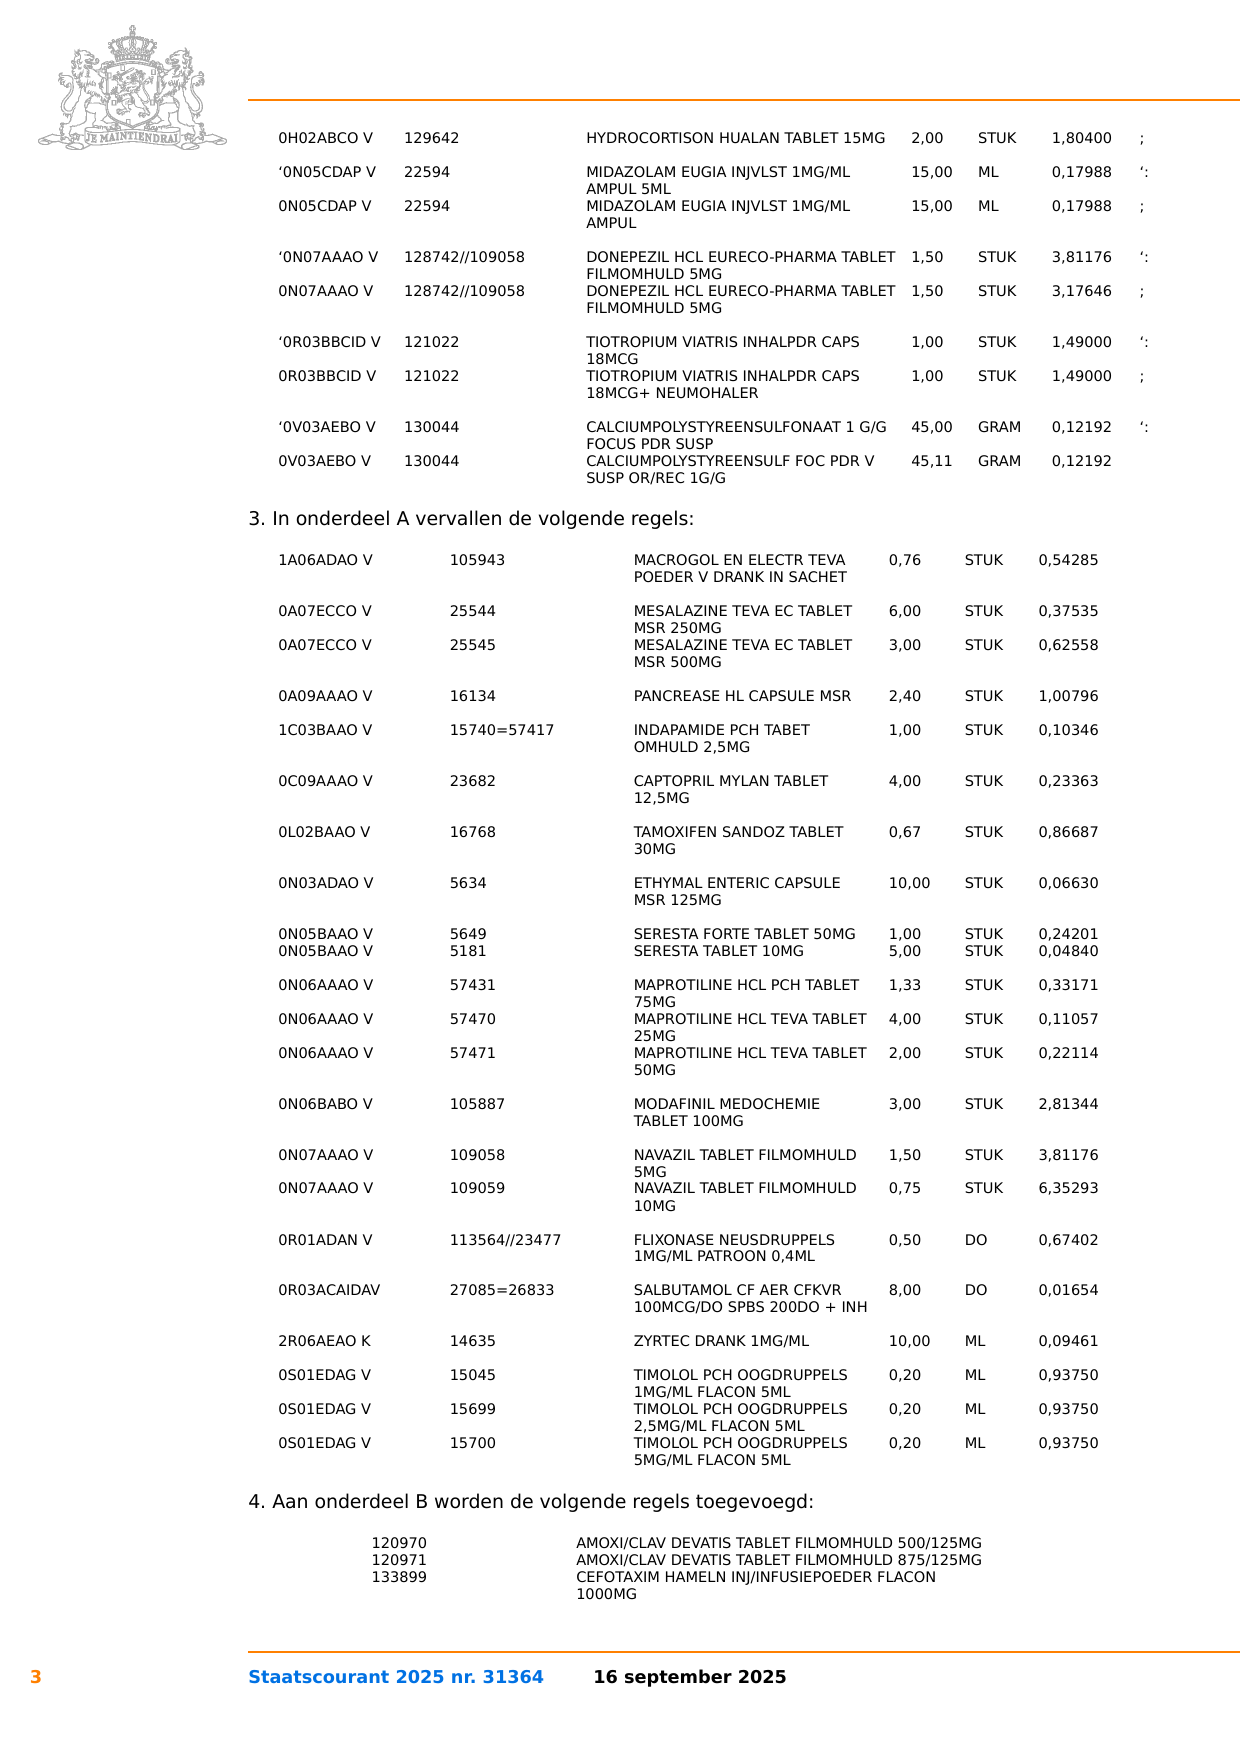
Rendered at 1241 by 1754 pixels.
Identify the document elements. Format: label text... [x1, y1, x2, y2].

table_cell STUK [959, 824, 1032, 858]
table_cell ML [959, 1401, 1032, 1435]
table_cell 4,00 [883, 1011, 959, 1044]
table_cell 0A07ECCO V [278, 603, 444, 637]
table_cell 0,86687 [1032, 824, 1140, 858]
table_cell 128742//109058 [398, 249, 580, 283]
table_cell SERESTA TABLET 10MG [628, 943, 883, 960]
table_cell [1140, 926, 1163, 943]
table_cell 0S01EDAG V [278, 1435, 444, 1469]
table_header [989, 1535, 1037, 1552]
table_cell [278, 671, 1163, 688]
table_cell [1140, 1401, 1163, 1435]
table_cell 1,49000 [1046, 368, 1133, 402]
table_cell ‘: [1133, 419, 1163, 452]
table_cell [278, 1569, 365, 1603]
table_cell 5181 [444, 943, 628, 960]
table_cell [989, 1569, 1037, 1603]
table_cell ML [959, 1367, 1032, 1401]
table_cell 45,00 [905, 419, 972, 452]
table_cell 22594 [398, 198, 580, 232]
table_cell STUK [959, 603, 1032, 637]
table_cell 0N06BABO V [278, 1096, 444, 1129]
table_cell 1C03BAAO V [278, 722, 444, 756]
table_cell 15699 [444, 1401, 628, 1435]
table_cell 2,40 [883, 688, 959, 705]
table_cell 0A07ECCO V [278, 637, 444, 671]
table_cell ; [1133, 368, 1163, 402]
table_cell [1140, 688, 1163, 705]
table_cell TIOTROPIUM VIATRIS INHALPDR CAPS 18MCG+ NEUMOHALER [580, 368, 905, 402]
picture [38, 25, 227, 150]
table_cell MESALAZINE TEVA EC TABLET MSR 250MG [628, 603, 883, 637]
table_cell [278, 858, 1163, 875]
table_cell TIMOLOL PCH OOGDRUPPELS 5MG/ML FLACON 5ML [628, 1435, 883, 1469]
table_cell 5,00 [883, 943, 959, 960]
table_cell STUK [972, 334, 1046, 368]
table_cell 0N06AAAO V [278, 1011, 444, 1044]
table_cell 0,09461 [1032, 1333, 1140, 1350]
table_header STUK [959, 552, 1032, 586]
table_cell STUK [959, 1180, 1032, 1214]
table_cell 0,17988 [1046, 164, 1133, 198]
table_cell [278, 1552, 365, 1569]
table_cell [278, 1130, 1163, 1146]
table_cell 109059 [444, 1180, 628, 1214]
table_cell 0H02ABCO V [278, 130, 398, 147]
text 3. In onderdeel A vervallen de volgende regels: [248, 508, 1163, 530]
table_header 0,76 [883, 552, 959, 586]
table_cell 121022 [398, 334, 580, 368]
table_cell 2,81344 [1032, 1096, 1140, 1129]
table_cell ; [1133, 283, 1163, 317]
table_cell [1140, 1045, 1163, 1078]
table_header 0,54285 [1032, 552, 1140, 586]
table_cell TIOTROPIUM VIATRIS INHALPDR CAPS 18MCG [580, 334, 905, 368]
table_cell 0,50 [883, 1231, 959, 1265]
table_cell STUK [959, 637, 1032, 671]
table_cell 3,00 [883, 637, 959, 671]
table_cell ‘0R03BBCID V [278, 334, 398, 368]
table_cell 5634 [444, 875, 628, 909]
table_cell 0,04840 [1032, 943, 1140, 960]
table_cell 0,93750 [1032, 1401, 1140, 1435]
table_cell 0,67 [883, 824, 959, 858]
table_cell [1140, 1180, 1163, 1214]
table_cell STUK [959, 875, 1032, 909]
table_cell 0,17988 [1046, 198, 1133, 232]
table_cell [278, 1214, 1163, 1231]
table_cell 0,12192 [1046, 419, 1133, 452]
table_cell 0N03ADAO V [278, 875, 444, 909]
table_cell 0R03BBCID V [278, 368, 398, 402]
table_cell 10,00 [883, 875, 959, 909]
table_cell 109058 [444, 1146, 628, 1180]
table_cell 3,17646 [1046, 283, 1133, 317]
table_cell 0N07AAAO V [278, 1146, 444, 1180]
table_cell 0,20 [883, 1401, 959, 1435]
table_cell [1085, 1552, 1163, 1569]
table_cell 27085=26833 [444, 1282, 628, 1316]
table_cell 57470 [444, 1011, 628, 1044]
table_cell 1,50 [905, 249, 972, 283]
table_cell 0,33171 [1032, 977, 1140, 1011]
table_cell TAMOXIFEN SANDOZ TABLET 30MG [628, 824, 883, 858]
table_cell 25545 [444, 637, 628, 671]
table_cell 15740=57417 [444, 722, 628, 756]
table_cell 121022 [398, 368, 580, 402]
table_cell 4,00 [883, 773, 959, 807]
table_cell INDAPAMIDE PCH TABET OMHULD 2,5MG [628, 722, 883, 756]
table_cell STUK [972, 130, 1046, 147]
table_cell MAPROTILINE HCL TEVA TABLET 25MG [628, 1011, 883, 1044]
table_cell MESALAZINE TEVA EC TABLET MSR 500MG [628, 637, 883, 671]
table_cell 0,22114 [1032, 1045, 1140, 1078]
table_cell 0,93750 [1032, 1367, 1140, 1401]
table_header MACROGOL EN ELECTR TEVA POEDER V DRANK IN SACHET [628, 552, 883, 586]
table_header [278, 1535, 365, 1552]
table_cell 0N05BAAO V [278, 926, 444, 943]
table_cell 1,49000 [1046, 334, 1133, 368]
table_cell [1140, 875, 1163, 909]
table_cell ‘0N07AAAO V [278, 249, 398, 283]
table_cell 1,33 [883, 977, 959, 1011]
table_cell 6,00 [883, 603, 959, 637]
table_cell 1,00 [905, 368, 972, 402]
table_header 120970 [365, 1535, 570, 1552]
table_cell [1140, 1435, 1163, 1469]
table_cell NAVAZIL TABLET FILMOMHULD 5MG [628, 1146, 883, 1180]
table_cell 128742//109058 [398, 283, 580, 317]
table_cell DO [959, 1231, 1032, 1265]
table_cell MODAFINIL MEDOCHEMIE TABLET 100MG [628, 1096, 883, 1129]
table_cell 0,01654 [1032, 1282, 1140, 1316]
table_cell 0,10346 [1032, 722, 1140, 756]
table_cell HYDROCORTISON HUALAN TABLET 15MG [580, 130, 905, 147]
table_header [1140, 552, 1163, 586]
table_cell [278, 232, 1163, 249]
table_cell CEFOTAXIM HAMELN INJ/INFUSIEPOEDER FLACON 1000MG [570, 1569, 989, 1603]
table_cell MIDAZOLAM EUGIA INJVLST 1MG/ML AMPUL 5ML [580, 164, 905, 198]
table_cell 0,23363 [1032, 773, 1140, 807]
table_cell 2,00 [905, 130, 972, 147]
table_cell 0N06AAAO V [278, 977, 444, 1011]
table_cell 0N07AAAO V [278, 1180, 444, 1214]
table_cell STUK [959, 773, 1032, 807]
table_cell 1,00 [905, 334, 972, 368]
table_cell 0,93750 [1032, 1435, 1140, 1469]
table_cell ; [1133, 198, 1163, 232]
table_cell 0N06AAAO V [278, 1045, 444, 1078]
table_cell DONEPEZIL HCL EURECO-PHARMA TABLET FILMOMHULD 5MG [580, 283, 905, 317]
table_cell 3,81176 [1032, 1146, 1140, 1180]
table_cell 8,00 [883, 1282, 959, 1316]
table_cell 120971 [365, 1552, 570, 1569]
table_header 105943 [444, 552, 628, 586]
table_cell ZYRTEC DRANK 1MG/ML [628, 1333, 883, 1350]
table_cell STUK [959, 1146, 1032, 1180]
table_cell [1037, 1552, 1085, 1569]
table_cell 0,75 [883, 1180, 959, 1214]
table_cell MAPROTILINE HCL TEVA TABLET 50MG [628, 1045, 883, 1078]
table_cell TIMOLOL PCH OOGDRUPPELS 1MG/ML FLACON 5ML [628, 1367, 883, 1401]
table_cell [278, 402, 1163, 418]
table_cell [1140, 773, 1163, 807]
table_cell 3,00 [883, 1096, 959, 1129]
table_cell 3,81176 [1046, 249, 1133, 283]
table_cell [278, 1350, 1163, 1367]
table_cell 113564//23477 [444, 1231, 628, 1265]
table_cell ML [959, 1333, 1032, 1350]
table_cell 130044 [398, 453, 580, 486]
table_cell [278, 1316, 1163, 1333]
table_cell 16768 [444, 824, 628, 858]
table_cell 0R01ADAN V [278, 1231, 444, 1265]
table_cell 105887 [444, 1096, 628, 1129]
table_cell 10,00 [883, 1333, 959, 1350]
table_cell STUK [959, 1045, 1032, 1078]
table_cell MAPROTILINE HCL PCH TABLET 75MG [628, 977, 883, 1011]
table_header AMOXI/CLAV DEVATIS TABLET FILMOMHULD 500/125MG [570, 1535, 989, 1552]
table_cell 0,62558 [1032, 637, 1140, 671]
table_cell AMOXI/CLAV DEVATIS TABLET FILMOMHULD 875/125MG [570, 1552, 989, 1569]
table_cell DO [959, 1282, 1032, 1316]
table_cell SALBUTAMOL CF AER CFKVR 100MCG/DO SPBS 200DO + INH [628, 1282, 883, 1316]
table_cell ‘: [1133, 249, 1163, 283]
table_cell 57471 [444, 1045, 628, 1078]
table_cell 133899 [365, 1569, 570, 1603]
table_cell [1133, 453, 1163, 486]
table_cell 16134 [444, 688, 628, 705]
table_cell STUK [959, 943, 1032, 960]
table_cell 15700 [444, 1435, 628, 1469]
table_cell 25544 [444, 603, 628, 637]
table_cell [1085, 1569, 1163, 1603]
table_cell [278, 586, 1163, 603]
table_cell STUK [959, 977, 1032, 1011]
table_cell ; [1133, 130, 1163, 147]
table_cell 15,00 [905, 198, 972, 232]
table_cell 2R06AEAO K [278, 1333, 444, 1350]
table_cell 0A09AAAO V [278, 688, 444, 705]
table_cell ‘: [1133, 334, 1163, 368]
table_cell 1,80400 [1046, 130, 1133, 147]
table_cell ‘0N05CDAP V [278, 164, 398, 198]
table_cell PANCREASE HL CAPSULE MSR [628, 688, 883, 705]
table_cell 14635 [444, 1333, 628, 1350]
table_cell 0,67402 [1032, 1231, 1140, 1265]
table_cell 1,00796 [1032, 688, 1140, 705]
table_cell [1140, 637, 1163, 671]
table_cell 0R03ACAIDAV [278, 1282, 444, 1316]
table_cell [1140, 1282, 1163, 1316]
table_cell [1140, 1096, 1163, 1129]
table_cell 1,50 [905, 283, 972, 317]
table_cell 0,24201 [1032, 926, 1140, 943]
table_cell ML [972, 164, 1046, 198]
table_cell 23682 [444, 773, 628, 807]
table_cell 0,37535 [1032, 603, 1140, 637]
table_cell 1,50 [883, 1146, 959, 1180]
table_cell ‘0V03AEBO V [278, 419, 398, 452]
table_cell STUK [972, 283, 1046, 317]
table_cell 0,20 [883, 1367, 959, 1401]
table_cell ETHYMAL ENTERIC CAPSULE MSR 125MG [628, 875, 883, 909]
table_header [1085, 1535, 1163, 1552]
table_cell 0N07AAAO V [278, 283, 398, 317]
table_cell 0,11057 [1032, 1011, 1140, 1044]
table_cell 0L02BAAO V [278, 824, 444, 858]
table_cell [278, 909, 1163, 926]
text 4. Aan onderdeel B worden de volgende regels toegevoegd: [248, 1491, 1163, 1513]
table_cell [1140, 1367, 1163, 1401]
table_cell GRAM [972, 419, 1046, 452]
table_cell [278, 1265, 1163, 1282]
table_cell CALCIUMPOLYSTYREENSULFONAAT 1 G/G FOCUS PDR SUSP [580, 419, 905, 452]
table_cell GRAM [972, 453, 1046, 486]
table_cell 15045 [444, 1367, 628, 1401]
table_cell STUK [972, 249, 1046, 283]
table_cell 45,11 [905, 453, 972, 486]
table_cell CALCIUMPOLYSTYREENSULF FOC PDR V SUSP OR/REC 1G/G [580, 453, 905, 486]
table_cell [1140, 1333, 1163, 1350]
table_cell [278, 705, 1163, 722]
table_cell STUK [959, 1096, 1032, 1129]
table_cell [278, 756, 1163, 773]
table_header 1A06ADAO V [278, 552, 444, 586]
table_cell 0,12192 [1046, 453, 1133, 486]
table_cell STUK [972, 368, 1046, 402]
table_cell 0C09AAAO V [278, 773, 444, 807]
table_cell [1140, 603, 1163, 637]
table_header [1037, 1535, 1085, 1552]
table_cell STUK [959, 1011, 1032, 1044]
table_cell 0N05CDAP V [278, 198, 398, 232]
table_cell ML [959, 1435, 1032, 1469]
table_cell DONEPEZIL HCL EURECO-PHARMA TABLET FILMOMHULD 5MG [580, 249, 905, 283]
table_cell [989, 1552, 1037, 1569]
table_cell [278, 807, 1163, 824]
table_cell [278, 317, 1163, 334]
table_cell MIDAZOLAM EUGIA INJVLST 1MG/ML AMPUL [580, 198, 905, 232]
table_cell [278, 147, 1163, 164]
table_cell 0S01EDAG V [278, 1367, 444, 1401]
table_cell 1,00 [883, 722, 959, 756]
table_cell [1140, 1231, 1163, 1265]
table_cell [1140, 943, 1163, 960]
table_cell [278, 1079, 1163, 1096]
table_cell 22594 [398, 164, 580, 198]
table_cell [1140, 977, 1163, 1011]
table_cell [1037, 1569, 1085, 1603]
table_cell ML [972, 198, 1046, 232]
table_cell SERESTA FORTE TABLET 50MG [628, 926, 883, 943]
table_cell 1,00 [883, 926, 959, 943]
table_cell CAPTOPRIL MYLAN TABLET 12,5MG [628, 773, 883, 807]
table_cell 0S01EDAG V [278, 1401, 444, 1435]
table_cell 57431 [444, 977, 628, 1011]
table_cell [1140, 824, 1163, 858]
table_cell STUK [959, 926, 1032, 943]
table_cell 129642 [398, 130, 580, 147]
table_cell 5649 [444, 926, 628, 943]
table_cell 0V03AEBO V [278, 453, 398, 486]
table_cell [1140, 1011, 1163, 1044]
table_cell [1140, 722, 1163, 756]
table_cell 15,00 [905, 164, 972, 198]
table_cell STUK [959, 722, 1032, 756]
table_cell 0,06630 [1032, 875, 1140, 909]
table_cell 6,35293 [1032, 1180, 1140, 1214]
table_cell STUK [959, 688, 1032, 705]
table_cell TIMOLOL PCH OOGDRUPPELS 2,5MG/ML FLACON 5ML [628, 1401, 883, 1435]
table_cell 2,00 [883, 1045, 959, 1078]
table_cell [278, 960, 1163, 977]
table_cell FLIXONASE NEUSDRUPPELS 1MG/ML PATROON 0,4ML [628, 1231, 883, 1265]
table_cell ‘: [1133, 164, 1163, 198]
table_cell NAVAZIL TABLET FILMOMHULD 10MG [628, 1180, 883, 1214]
table_cell 0N05BAAO V [278, 943, 444, 960]
table_cell [1140, 1146, 1163, 1180]
table_cell 0,20 [883, 1435, 959, 1469]
table_cell 130044 [398, 419, 580, 452]
